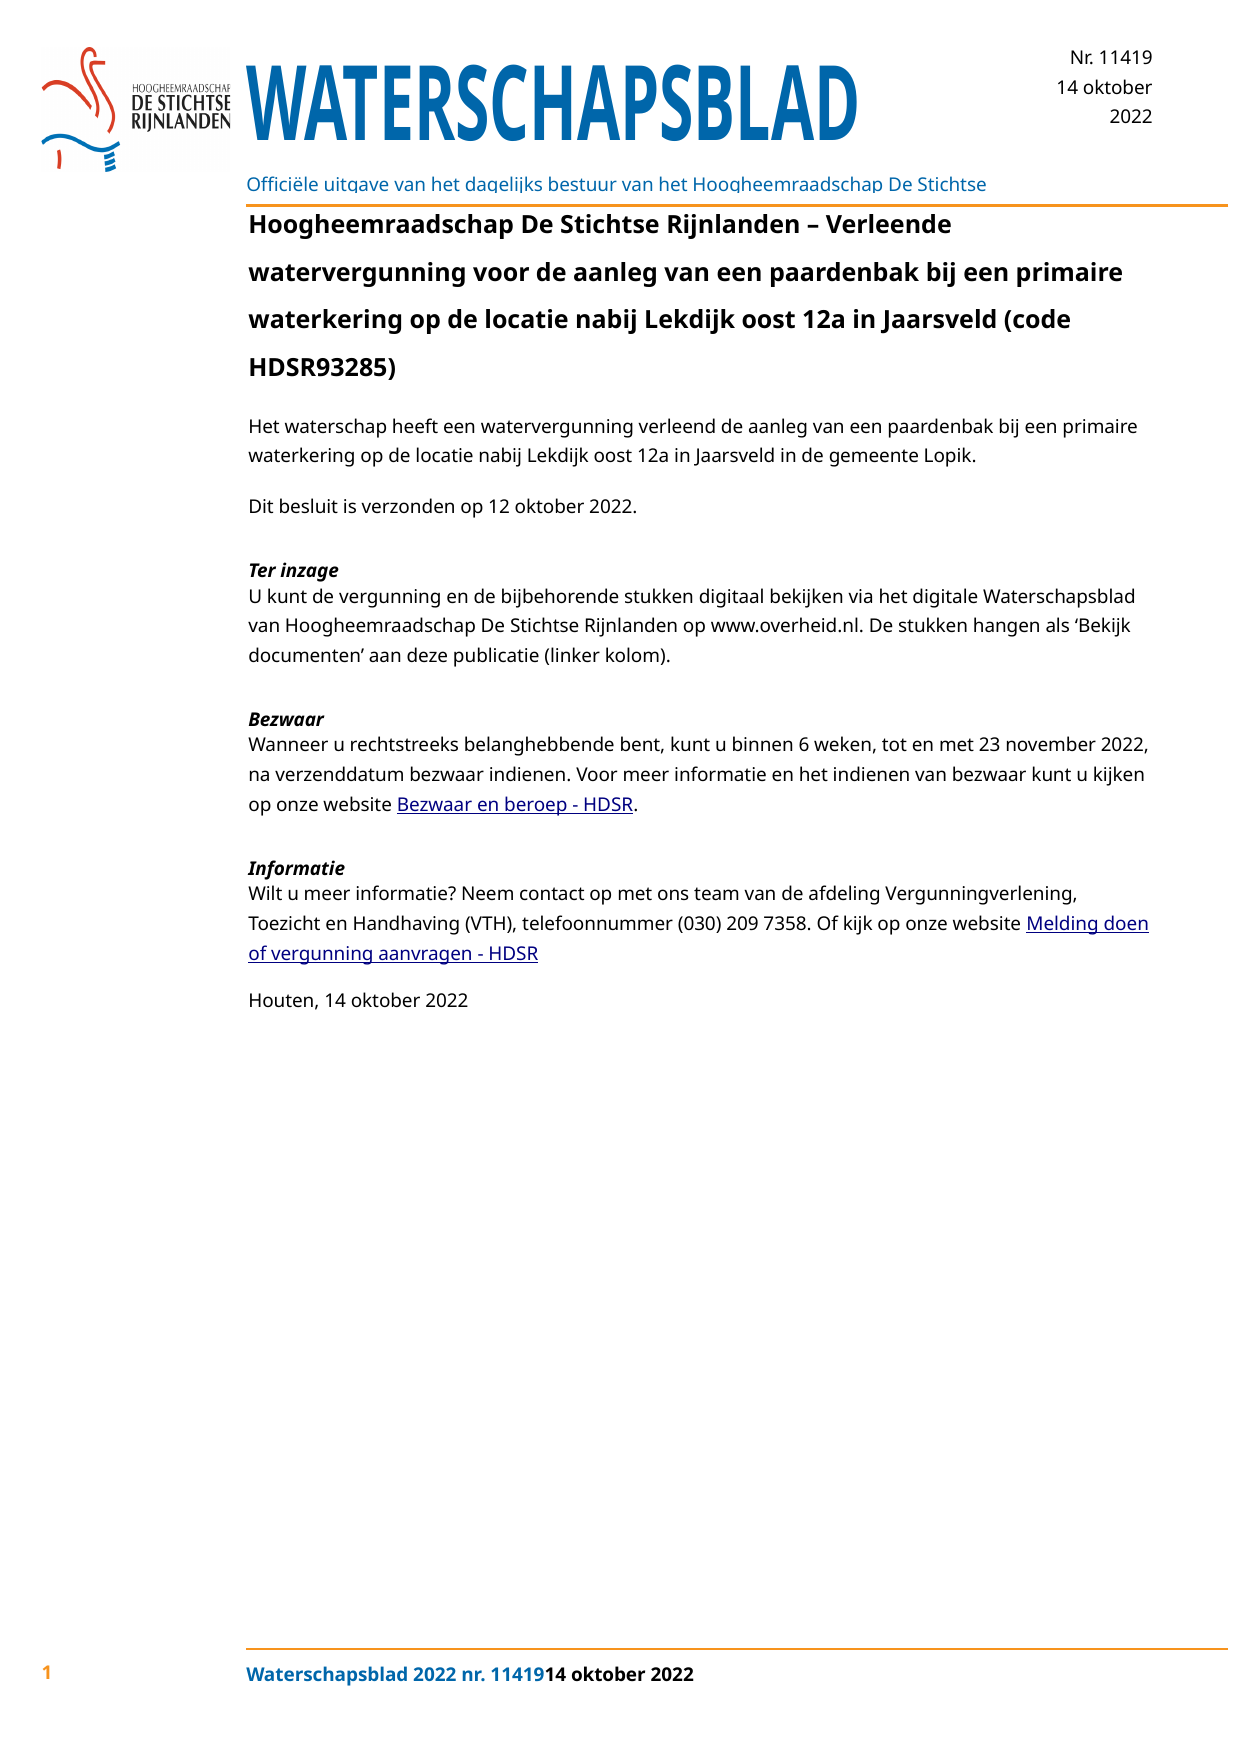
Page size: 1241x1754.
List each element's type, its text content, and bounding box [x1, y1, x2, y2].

picture [41, 47, 231, 172]
text Bezwaar [248, 706, 1152, 732]
text Hoogheemraadschap De Stichtse Rijnlanden – Verleende watervergunning voor de aanleg van een paardenbak bij een primaire waterkering op de locatie nabij Lekdijk oost 12a in Jaarsveld (code HDSR93285) [248, 207, 1152, 384]
text Ter inzage [248, 557, 1152, 583]
text Informatie [248, 855, 1152, 881]
text Houten, 14 oktober 2022 [248, 987, 1152, 1013]
text Wanneer u rechtstreeks belanghebbende bent, kunt u binnen 6 weken, tot en met 23 november 2022, na verzenddatum bezwaar indienen. Voor meer informatie en het indienen van bezwaar kunt u kijken op onze website Bezwaar en beroep - HDSR. [248, 732, 1152, 817]
text U kunt de vergunning en de bijbehorende stukken digitaal bekijken via het digitale Waterschapsblad van Hoogheemraadschap De Stichtse Rijnlanden op www.overheid.nl. De stukken hangen als ‘Bekijk documenten’ aan deze publicatie (linker kolom). [248, 583, 1152, 668]
text Wilt u meer informatie? Neem contact op met ons team van de afdeling Vergunningverlening, Toezicht en Handhaving (VTH), telefoonnummer (030) 209 7358. Of kijk op onze website Melding doen of vergunning aanvragen - HDSR [248, 881, 1152, 965]
text Dit besluit is verzonden op 12 oktober 2022. [248, 493, 1152, 519]
text Het waterschap heeft een watervergunning verleend de aanleg van een paardenbak bij een primaire waterkering op de locatie nabij Lekdijk oost 12a in Jaarsveld in de gemeente Lopik. [248, 413, 1152, 468]
